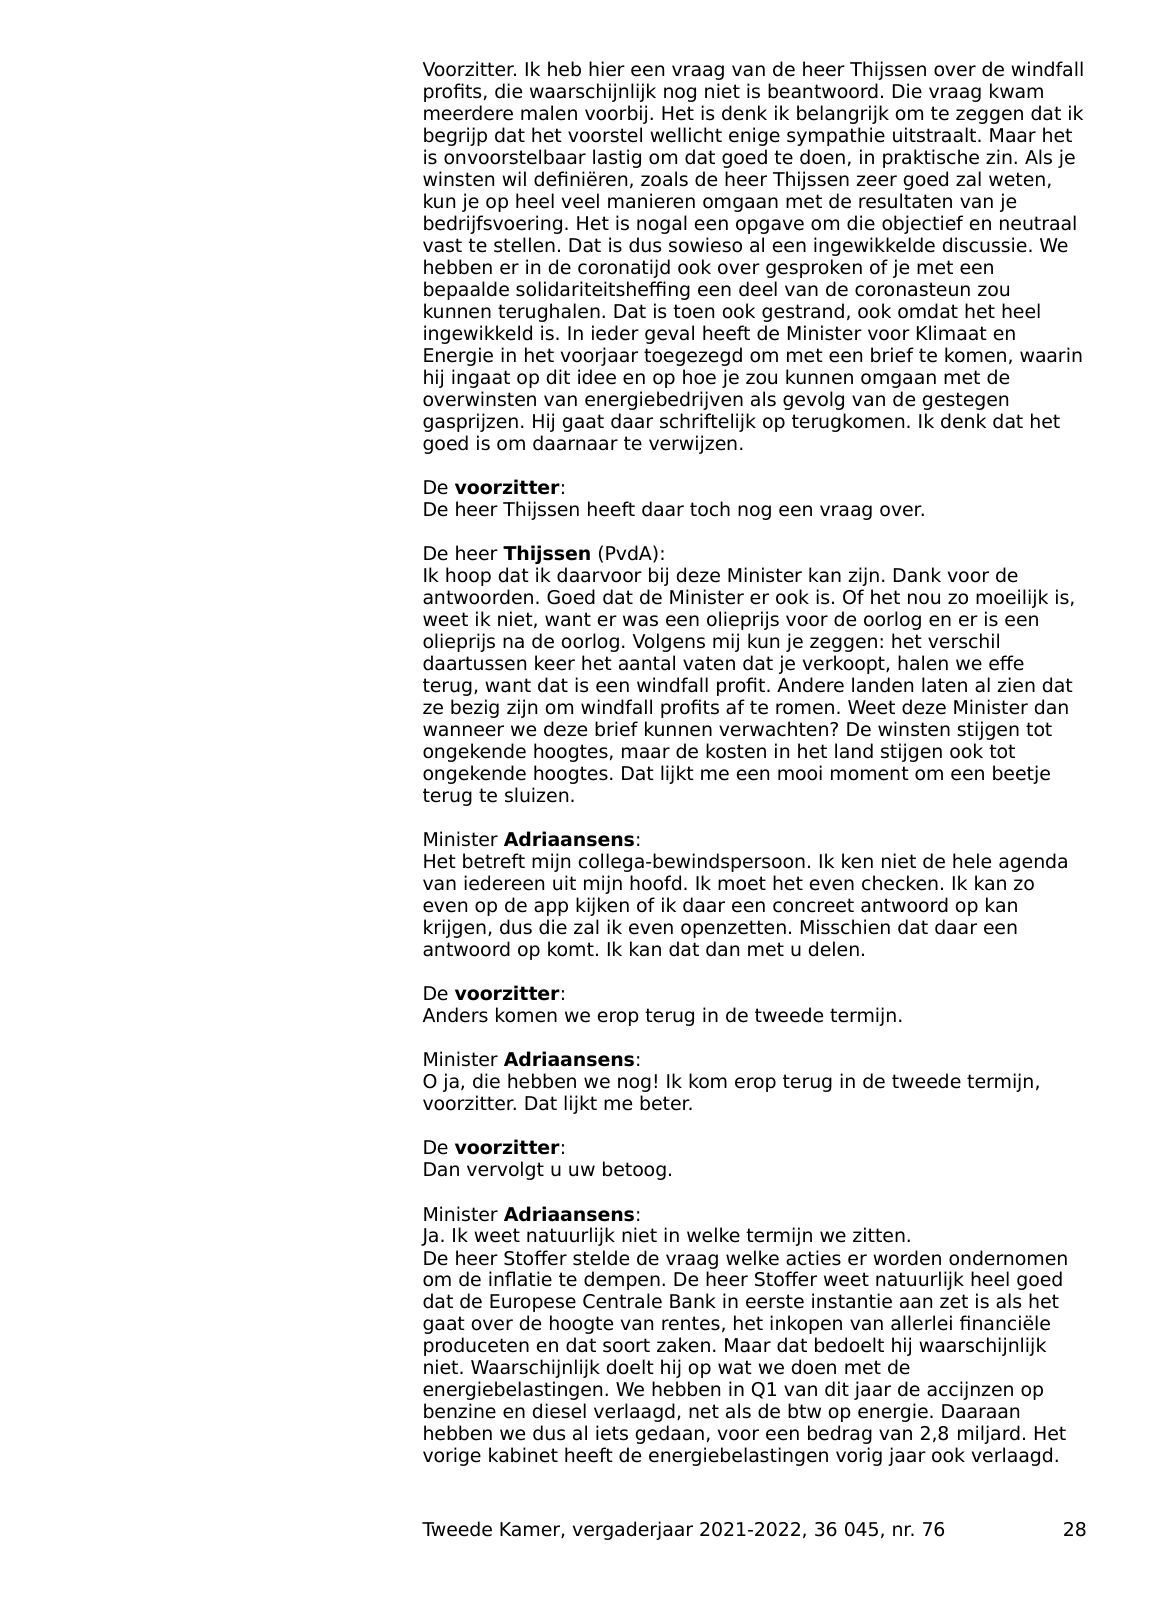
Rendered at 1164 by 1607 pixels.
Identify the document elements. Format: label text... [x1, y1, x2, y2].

text De voorzitter: [422, 1137, 1087, 1159]
text De heer Thijssen heeft daar toch nog een vraag over. [422, 499, 1087, 521]
text Voorzitter. Ik heb hier een vraag van de heer Thijssen over de windfall profits, die waarschijnlijk nog niet is beantwoord. Die vraag kwam meerdere malen voorbij. Het is denk ik belangrijk om te zeggen dat ik begrijp dat het voorstel wellicht enige sympathie uitstraalt. Maar het is onvoorstelbaar lastig om dat goed te doen, in praktische zin. Als je winsten wil definiëren, zoals de heer Thijssen zeer goed zal weten, kun je op heel veel manieren omgaan met de resultaten van je bedrijfsvoering. Het is nogal een opgave om die objectief en neutraal vast te stellen. Dat is dus sowieso al een ingewikkelde discussie. We hebben er in de coronatijd ook over gesproken of je met een bepaalde solidariteitsheffing een deel van de coronasteun zou kunnen terughalen. Dat is toen ook gestrand, ook omdat het heel ingewikkeld is. In ieder geval heeft de Minister voor Klimaat en Energie in het voorjaar toegezegd om met een brief te komen, waarin hij ingaat op dit idee en op hoe je zou kunnen omgaan met de overwinsten van energiebedrijven als gevolg van de gestegen gasprijzen. Hij gaat daar schriftelijk op terugkomen. Ik denk dat het goed is om daarnaar te verwijzen. [422, 59, 1087, 455]
text Minister Adriaansens: [422, 829, 1087, 851]
text Dan vervolgt u uw betoog. [422, 1159, 1087, 1181]
text De voorzitter: [422, 983, 1087, 1005]
text Minister Adriaansens: [422, 1049, 1087, 1071]
text De heer Thijssen (PvdA): [422, 543, 1087, 565]
text De voorzitter: [422, 477, 1087, 499]
text Het betreft mijn collega-bewindspersoon. Ik ken niet de hele agenda van iedereen uit mijn hoofd. Ik moet het even checken. Ik kan zo even op de app kijken of ik daar een concreet antwoord op kan krijgen, dus die zal ik even openzetten. Misschien dat daar een antwoord op komt. Ik kan dat dan met u delen. [422, 851, 1087, 961]
text O ja, die hebben we nog! Ik kom erop terug in de tweede termijn, voorzitter. Dat lijkt me beter. [422, 1071, 1087, 1115]
text Ja. Ik weet natuurlijk niet in welke termijn we zitten. [422, 1225, 1087, 1247]
text De heer Stoffer stelde de vraag welke acties er worden ondernomen om de inflatie te dempen. De heer Stoffer weet natuurlijk heel goed dat de Europese Centrale Bank in eerste instantie aan zet is als het gaat over de hoogte van rentes, het inkopen van allerlei financiële produceten en dat soort zaken. Maar dat bedoelt hij waarschijnlijk niet. Waarschijnlijk doelt hij op wat we doen met de energiebelastingen. We hebben in Q1 van dit jaar de accijnzen op benzine en diesel verlaagd, net als de btw op energie. Daaraan hebben we dus al iets gedaan, voor een bedrag van 2,8 miljard. Het vorige kabinet heeft de energiebelastingen vorig jaar ook verlaagd. [422, 1247, 1087, 1467]
text Minister Adriaansens: [422, 1203, 1087, 1225]
text Anders komen we erop terug in de tweede termijn. [422, 1005, 1087, 1027]
text Ik hoop dat ik daarvoor bij deze Minister kan zijn. Dank voor de antwoorden. Goed dat de Minister er ook is. Of het nou zo moeilijk is, weet ik niet, want er was een olieprijs voor de oorlog en er is een olieprijs na de oorlog. Volgens mij kun je zeggen: het verschil daartussen keer het aantal vaten dat je verkoopt, halen we effe terug, want dat is een windfall profit. Andere landen laten al zien dat ze bezig zijn om windfall profits af te romen. Weet deze Minister dan wanneer we deze brief kunnen verwachten? De winsten stijgen tot ongekende hoogtes, maar de kosten in het land stijgen ook tot ongekende hoogtes. Dat lijkt me een mooi moment om een beetje terug te sluizen. [422, 565, 1087, 807]
